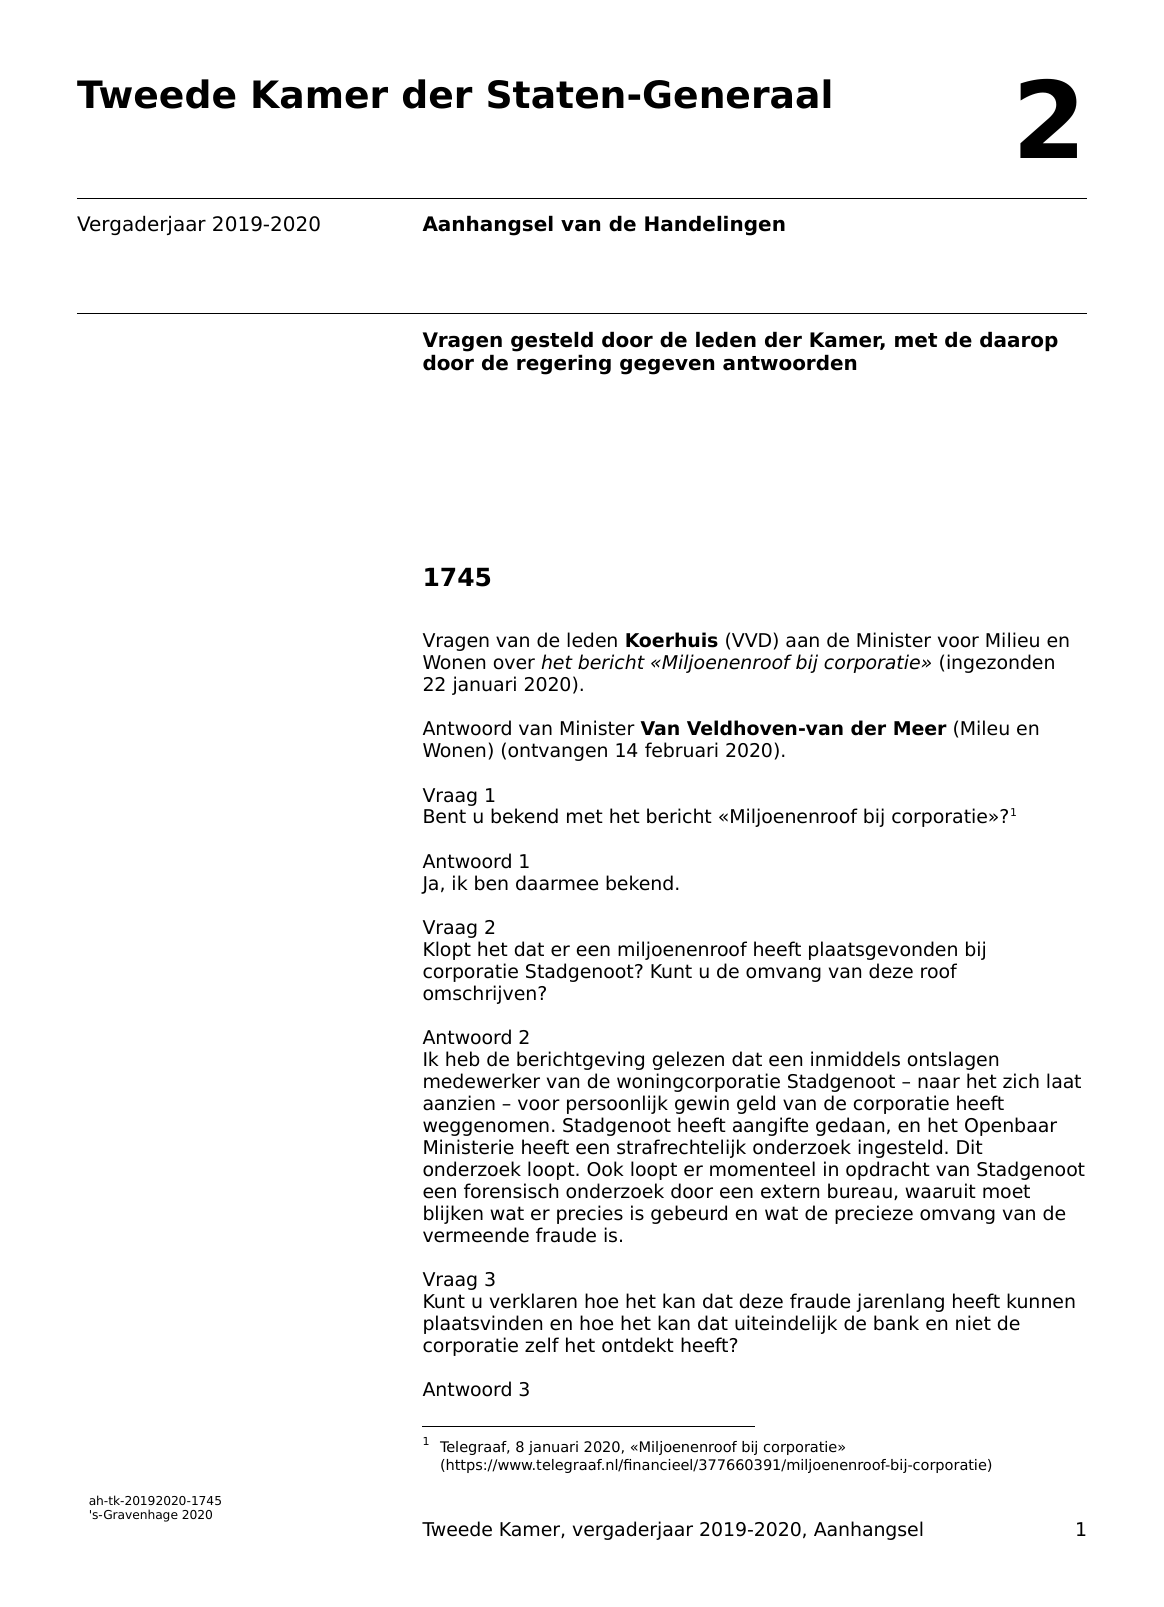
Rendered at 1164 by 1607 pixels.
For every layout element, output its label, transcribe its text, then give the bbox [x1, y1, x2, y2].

text Telegraaf, 8 januari 2020, «Miljoenenroof bij corporatie» (https://www.telegraaf.nl/financieel/377660391/miljoenenroof-bij-corporatie) [422, 1435, 1087, 1474]
text Ja, ik ben daarmee bekend. [422, 873, 1087, 894]
text Antwoord 2 [422, 1027, 1087, 1049]
text Antwoord 1 [422, 851, 1087, 873]
text Antwoord van Minister Van Veldhoven-van der Meer (Mileu en Wonen) (ontvangen 14 februari 2020). [422, 718, 1087, 762]
text ah-tk-20192020-1745 [88, 1494, 323, 1508]
table_cell Aanhangsel van de Handelingen [422, 199, 1087, 313]
text Vraag 1 [422, 784, 1087, 806]
text Klopt het dat er een miljoenenroof heeft plaatsgevonden bij corporatie Stadgenoot? Kunt u de omvang van deze roof omschrijven? [422, 939, 1087, 1005]
table_cell Vergaderjaar 2019-2020 [77, 199, 422, 313]
text Vraag 3 [422, 1269, 1087, 1291]
text Bent u bekend met het bericht «Miljoenenroof bij corporatie»? [422, 806, 1087, 828]
table_header 2 [886, 59, 1087, 198]
table_cell [77, 314, 422, 375]
text Antwoord 3 [422, 1379, 1087, 1401]
text Kunt u verklaren hoe het kan dat deze fraude jarenlang heeft kunnen plaatsvinden en hoe het kan dat uiteindelijk de bank en niet de corporatie zelf het ontdekt heeft? [422, 1291, 1087, 1357]
text Ik heb de berichtgeving gelezen dat een inmiddels ontslagen medewerker van de woningcorporatie Stadgenoot – naar het zich laat aanzien – voor persoonlijk gewin geld van de corporatie heeft weggenomen. Stadgenoot heeft aangifte gedaan, en het Openbaar Ministerie heeft een strafrechtelijk onderzoek ingesteld. Dit onderzoek loopt. Ook loopt er momenteel in opdracht van Stadgenoot een forensisch onderzoek door een extern bureau, waaruit moet blijken wat er precies is gebeurd en wat de precieze omvang van de vermeende fraude is. [422, 1049, 1087, 1247]
table_header Tweede Kamer der Staten-Generaal [77, 59, 886, 198]
text 's-Gravenhage 2020 [88, 1508, 323, 1522]
text 1745 [422, 563, 1087, 592]
table_cell Vragen gesteld door de leden der Kamer, met de daarop door de regering gegeven antwoorden [422, 314, 1087, 375]
text Vraag 2 [422, 917, 1087, 939]
text Vragen van de leden Koerhuis (VVD) aan de Minister voor Milieu en Wonen over het bericht «Miljoenenroof bij corporatie» (ingezonden 22 januari 2020). [422, 630, 1087, 696]
